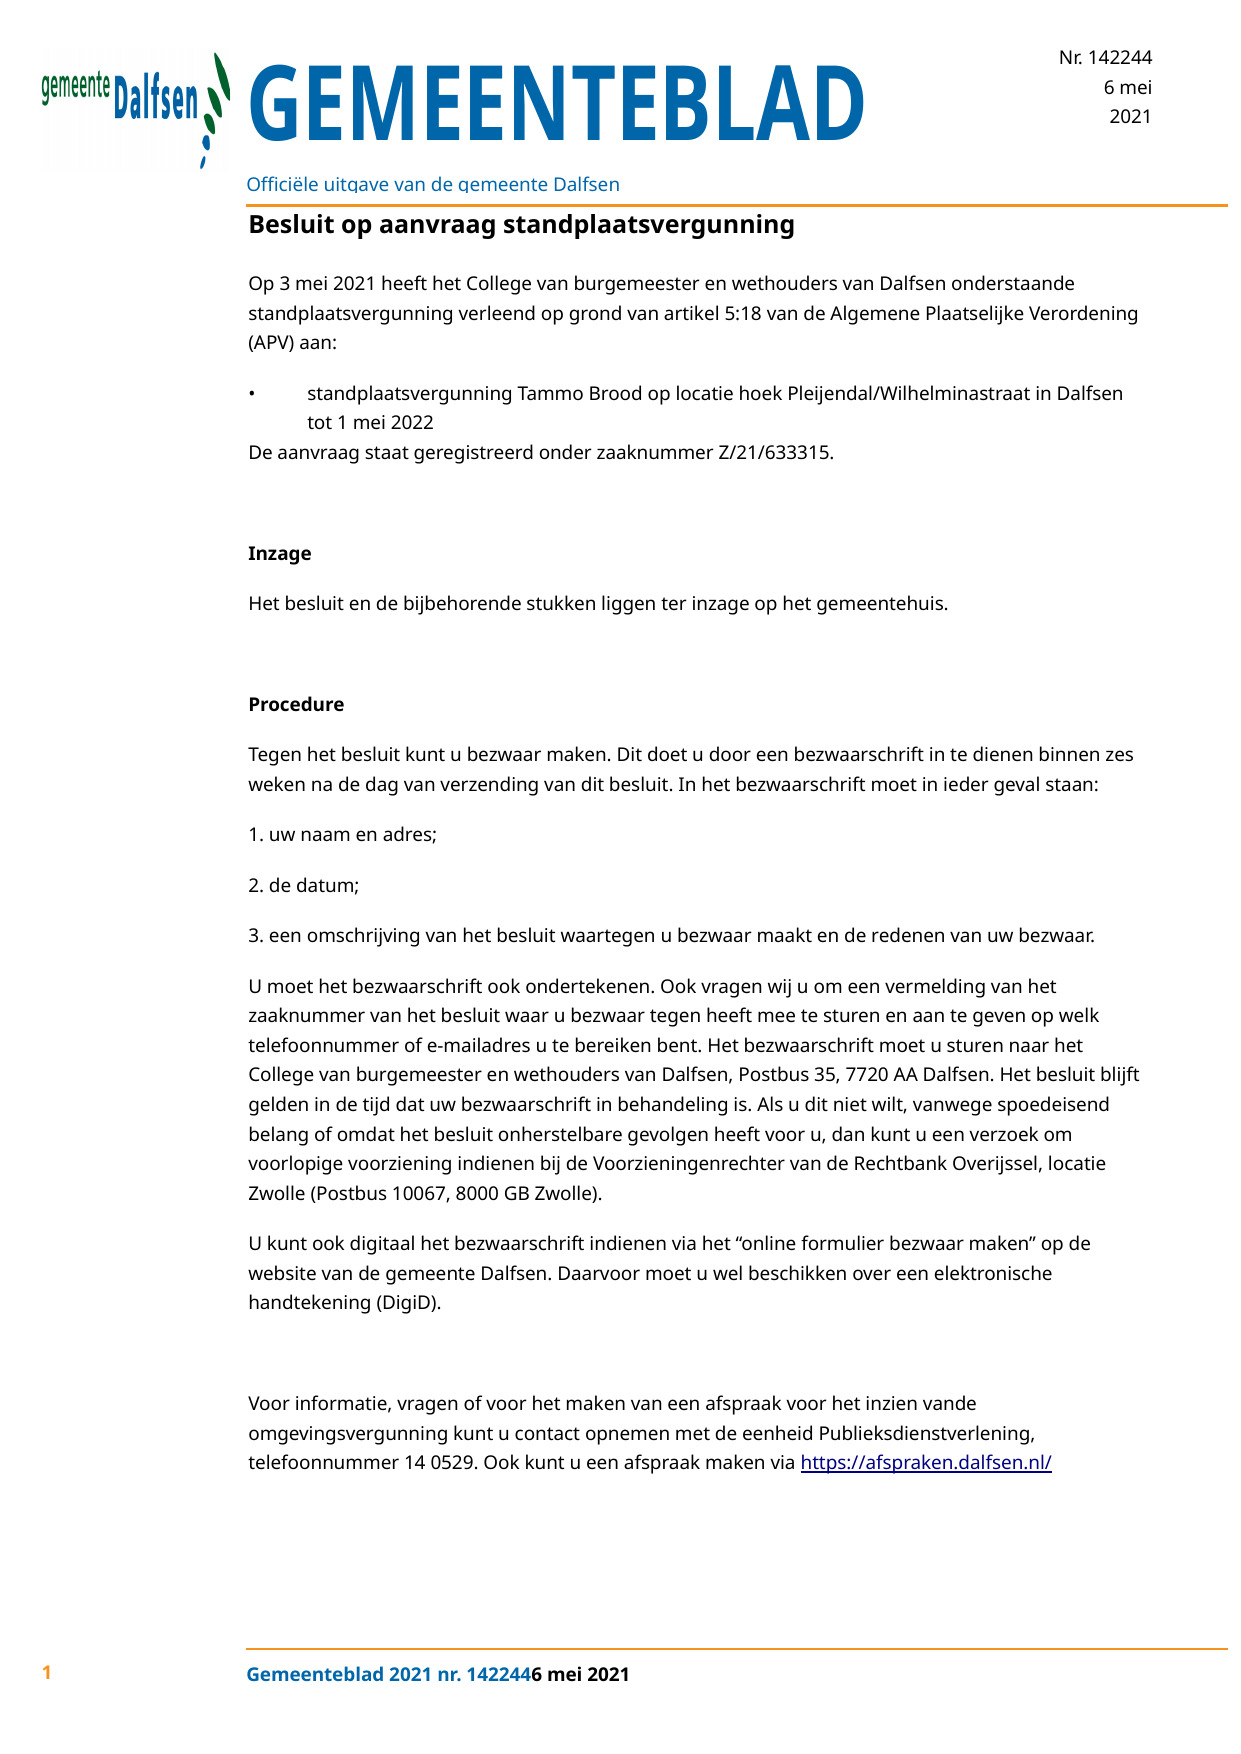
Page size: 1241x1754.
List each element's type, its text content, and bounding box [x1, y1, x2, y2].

text Inzage [248, 540, 1152, 566]
text Procedure [248, 691, 1152, 717]
text De aanvraag staat geregistreerd onder zaaknummer Z/21/633315. [248, 439, 1152, 465]
list standplaatsvergunning Tammo Brood op locatie hoek Pleijendal/Wilhelminastraat in Dalfsen tot 1 mei 2022 [248, 380, 1152, 435]
text Voor informatie, vragen of voor het maken van een afspraak voor het inzien vande omgevingsvergunning kunt u contact opnemen met de eenheid Publieksdienstverlening, telefoonnummer 14 0529. Ook kunt u een afspraak maken via https://afspraken.dalfsen.nl/ [248, 1390, 1152, 1475]
text 1. uw naam en adres; [248, 822, 1152, 847]
text 3. een omschrijving van het besluit waartegen u bezwaar maakt en de redenen van uw bezwaar. [248, 922, 1152, 948]
text Op 3 mei 2021 heeft het College van burgemeester en wethouders van Dalfsen onderstaande standplaatsvergunning verleend op grond van artikel 5:18 van de Algemene Plaatselijke Verordening (APV) aan: [248, 270, 1152, 355]
picture [41, 47, 231, 172]
text Het besluit en de bijbehorende stukken liggen ter inzage op het gemeentehuis. [248, 590, 1152, 616]
text Tegen het besluit kunt u bezwaar maken. Dit doet u door een bezwaarschrift in te dienen binnen zes weken na de dag van verzending van dit besluit. In het bezwaarschrift moet in ieder geval staan: [248, 742, 1152, 797]
text U moet het bezwaarschrift ook ondertekenen. Ook vragen wij u om een vermelding van het zaaknummer van het besluit waar u bezwaar tegen heeft mee te sturen en aan te geven op welk telefoonnummer of e-mailadres u te bereiken bent. Het bezwaarschrift moet u sturen naar het College van burgemeester en wethouders van Dalfsen, Postbus 35, 7720 AA Dalfsen. Het besluit blijft gelden in de tijd dat uw bezwaarschrift in behandeling is. Als u dit niet wilt, vanwege spoedeisend belang of omdat het besluit onherstelbare gevolgen heeft voor u, dan kunt u een verzoek om voorlopige voorziening indienen bij de Voorzieningenrechter van de Rechtbank Overijssel, locatie Zwolle (Postbus 10067, 8000 GB Zwolle). [248, 973, 1152, 1206]
text 2. de datum; [248, 872, 1152, 898]
text Besluit op aanvraag standplaatsvergunning [248, 207, 1152, 241]
text U kunt ook digitaal het bezwaarschrift indienen via het “online formulier bezwaar maken” op de website van de gemeente Dalfsen. Daarvoor moet u wel beschikken over een elektronische handtekening (DigiD). [248, 1230, 1152, 1315]
